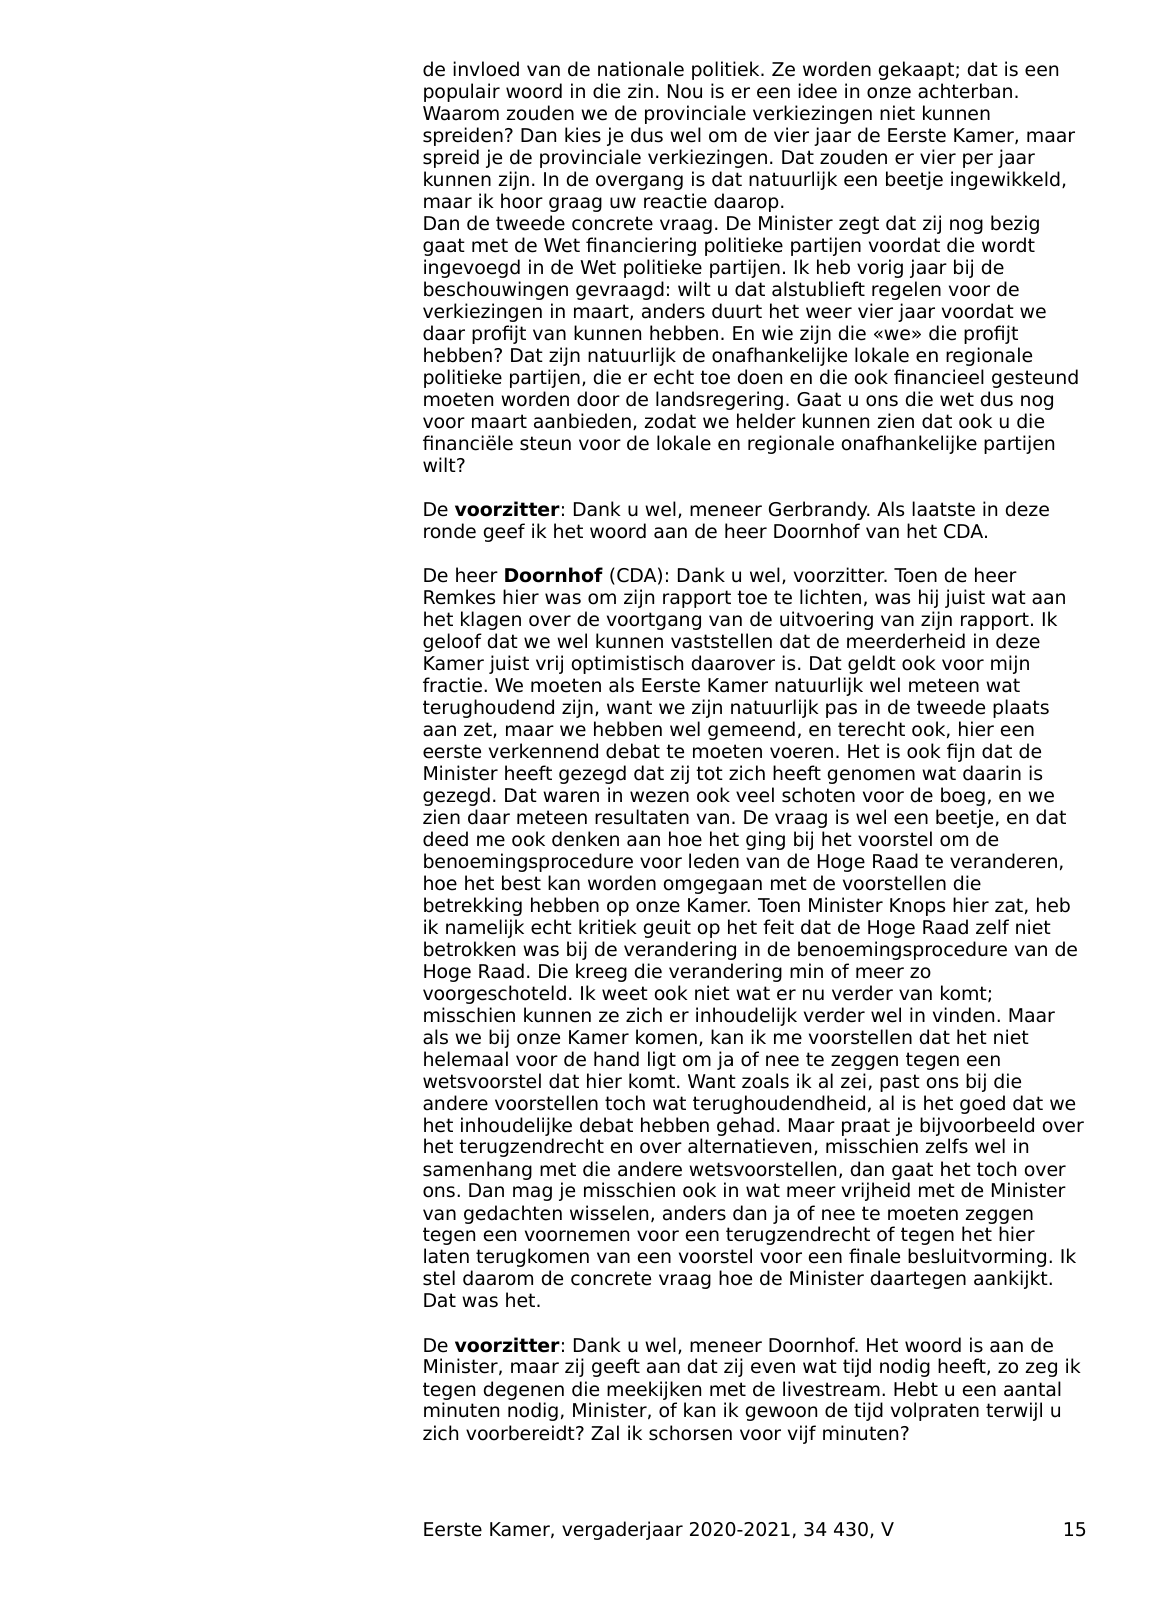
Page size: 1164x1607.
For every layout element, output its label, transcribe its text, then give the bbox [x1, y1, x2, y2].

text De heer Doornhof (CDA): Dank u wel, voorzitter. Toen de heer Remkes hier was om zijn rapport toe te lichten, was hij juist wat aan het klagen over de voortgang van de uitvoering van zijn rapport. Ik geloof dat we wel kunnen vaststellen dat de meerderheid in deze Kamer juist vrij optimistisch daarover is. Dat geldt ook voor mijn fractie. We moeten als Eerste Kamer natuurlijk wel meteen wat terughoudend zijn, want we zijn natuurlijk pas in de tweede plaats aan zet, maar we hebben wel gemeend, en terecht ook, hier een eerste verkennend debat te moeten voeren. Het is ook fijn dat de Minister heeft gezegd dat zij tot zich heeft genomen wat daarin is gezegd. Dat waren in wezen ook veel schoten voor de boeg, en we zien daar meteen resultaten van. De vraag is wel een beetje, en dat deed me ook denken aan hoe het ging bij het voorstel om de benoemingsprocedure voor leden van de Hoge Raad te veranderen, hoe het best kan worden omgegaan met de voorstellen die betrekking hebben op onze Kamer. Toen Minister Knops hier zat, heb ik namelijk echt kritiek geuit op het feit dat de Hoge Raad zelf niet betrokken was bij de verandering in de benoemingsprocedure van de Hoge Raad. Die kreeg die verandering min of meer zo voorgeschoteld. Ik weet ook niet wat er nu verder van komt; misschien kunnen ze zich er inhoudelijk verder wel in vinden. Maar als we bij onze Kamer komen, kan ik me voorstellen dat het niet helemaal voor de hand ligt om ja of nee te zeggen tegen een wetsvoorstel dat hier komt. Want zoals ik al zei, past ons bij die andere voorstellen toch wat terughoudendheid, al is het goed dat we het inhoudelijke debat hebben gehad. Maar praat je bijvoorbeeld over het terugzendrecht en over alternatieven, misschien zelfs wel in samenhang met die andere wetsvoorstellen, dan gaat het toch over ons. Dan mag je misschien ook in wat meer vrijheid met de Minister van gedachten wisselen, anders dan ja of nee te moeten zeggen tegen een voornemen voor een terugzendrecht of tegen het hier laten terugkomen van een voorstel voor een finale besluitvorming. Ik stel daarom de concrete vraag hoe de Minister daartegen aankijkt. [422, 565, 1087, 1290]
text Dan de tweede concrete vraag. De Minister zegt dat zij nog bezig gaat met de Wet financiering politieke partijen voordat die wordt ingevoegd in de Wet politieke partijen. Ik heb vorig jaar bij de beschouwingen gevraagd: wilt u dat alstublieft regelen voor de verkiezingen in maart, anders duurt het weer vier jaar voordat we daar profijt van kunnen hebben. En wie zijn die «we» die profijt hebben? Dat zijn natuurlijk de onafhankelijke lokale en regionale politieke partijen, die er echt toe doen en die ook financieel gesteund moeten worden door de landsregering. Gaat u ons die wet dus nog voor maart aanbieden, zodat we helder kunnen zien dat ook u die financiële steun voor de lokale en regionale onafhankelijke partijen wilt? [422, 213, 1087, 477]
text Dat was het. [422, 1290, 1087, 1312]
text De voorzitter: Dank u wel, meneer Doornhof. Het woord is aan de Minister, maar zij geeft aan dat zij even wat tijd nodig heeft, zo zeg ik tegen degenen die meekijken met de livestream. Hebt u een aantal minuten nodig, Minister, of kan ik gewoon de tijd volpraten terwijl u zich voorbereidt? Zal ik schorsen voor vijf minuten? [422, 1334, 1087, 1444]
text De voorzitter: Dank u wel, meneer Gerbrandy. Als laatste in deze ronde geef ik het woord aan de heer Doornhof van het CDA. [422, 499, 1087, 543]
text de invloed van de nationale politiek. Ze worden gekaapt; dat is een populair woord in die zin. Nou is er een idee in onze achterban. Waarom zouden we de provinciale verkiezingen niet kunnen spreiden? Dan kies je dus wel om de vier jaar de Eerste Kamer, maar spreid je de provinciale verkiezingen. Dat zouden er vier per jaar kunnen zijn. In de overgang is dat natuurlijk een beetje ingewikkeld, maar ik hoor graag uw reactie daarop. [422, 59, 1087, 213]
